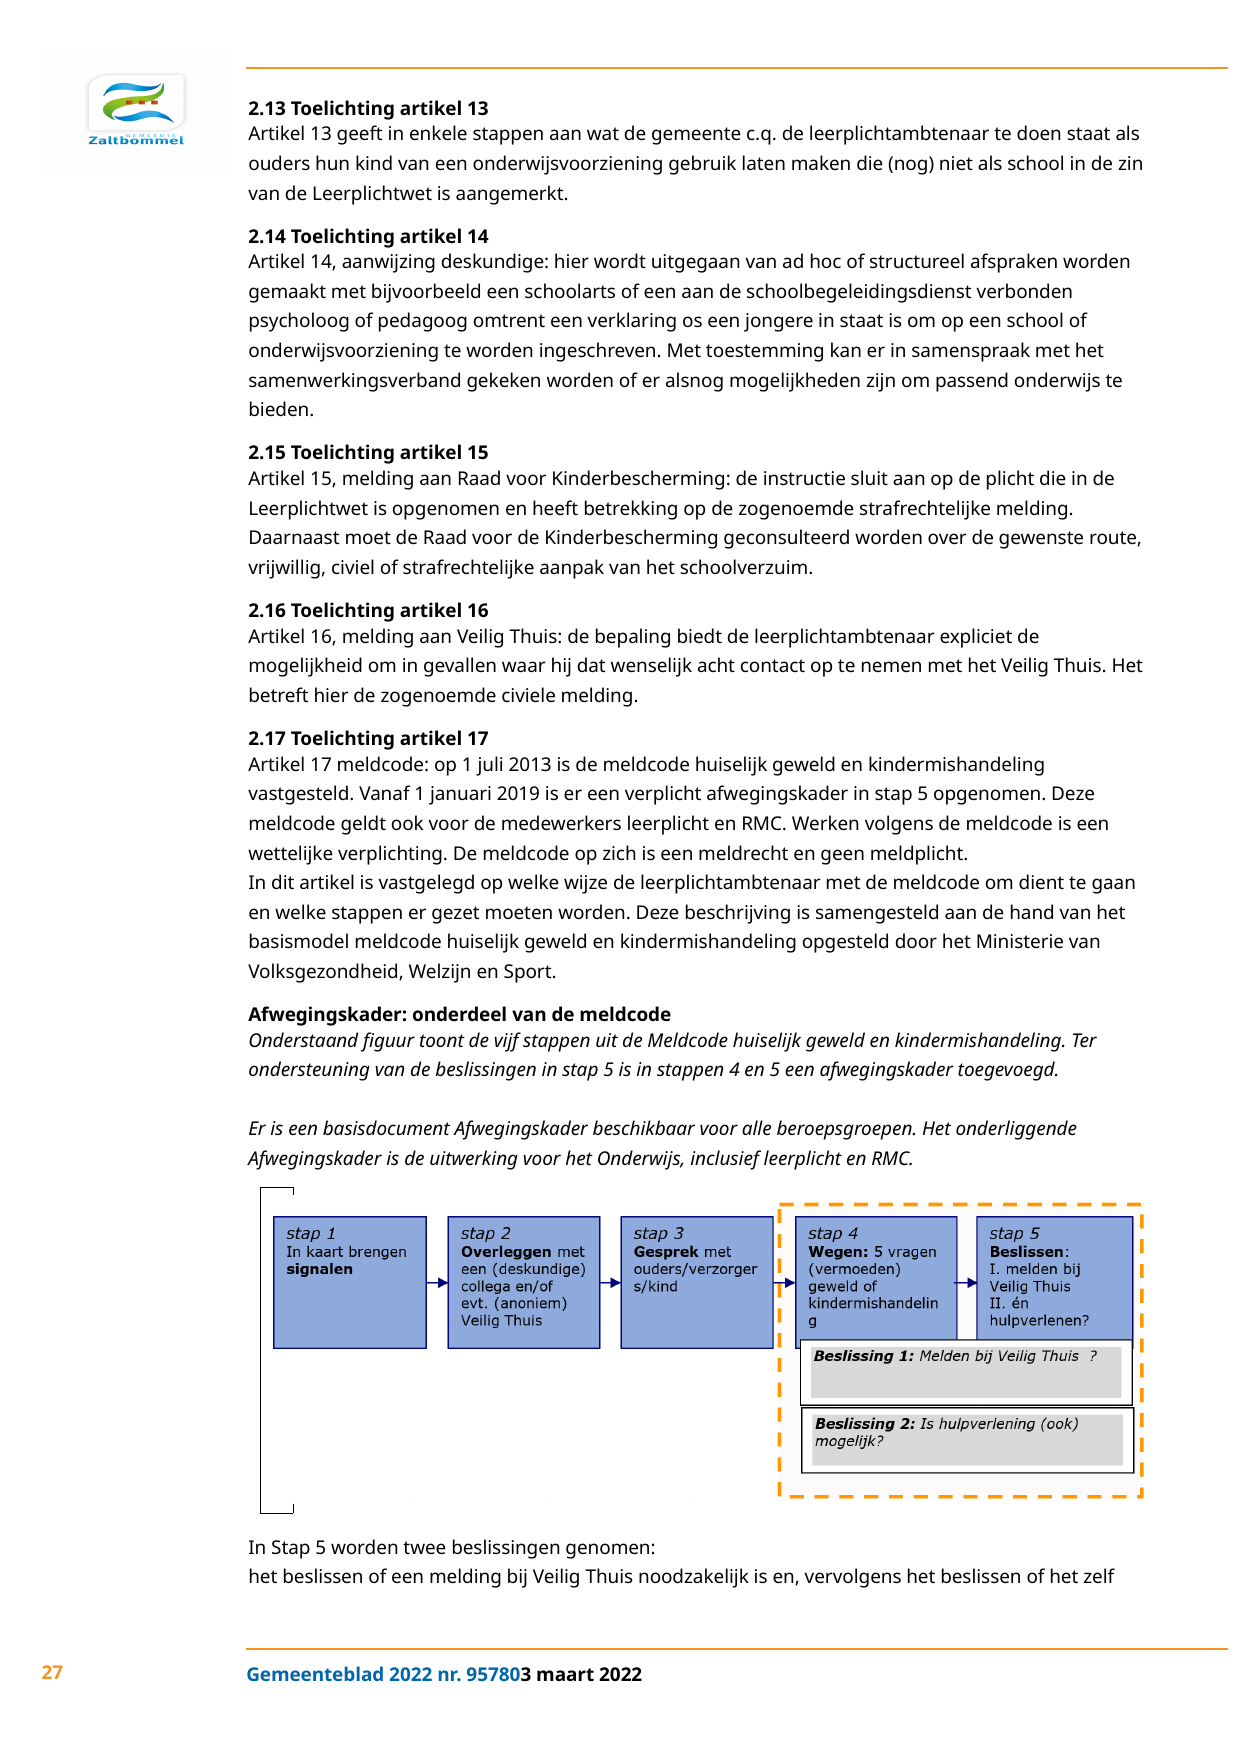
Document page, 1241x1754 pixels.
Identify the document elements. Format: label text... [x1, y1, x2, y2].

text 2.14 Toelichting artikel 14 [248, 223, 1152, 248]
text In dit artikel is vastgelegd op welke wijze de leerplichtambtenaar met de meldcode om dient te gaan en welke stappen er gezet moeten worden. Deze beschrijving is samengesteld aan de hand van het basismodel meldcode huiselijk geweld en kindermishandeling opgesteld door het Ministerie van Volksgezondheid, Welzijn en Sport. [248, 869, 1152, 984]
text 2.17 Toelichting artikel 17 [248, 725, 1152, 751]
text In Stap 5 worden twee beslissingen genomen: [248, 1534, 1152, 1560]
text Artikel 13 geeft in enkele stappen aan wat de gemeente c.q. de leerplichtambtenaar te doen staat als ouders hun kind van een onderwijsvoorziening gebruik laten maken die (nog) niet als school in de zin van de Leerplichtwet is aangemerkt. [248, 121, 1152, 205]
text Artikel 15, melding aan Raad voor Kinderbescherming: de instructie sluit aan op de plicht die in de Leerplichtwet is opgenomen en heeft betrekking op de zogenoemde strafrechtelijke melding. Daarnaast moet de Raad voor de Kinderbescherming geconsulteerd worden over de gewenste route, vrijwillig, civiel of strafrechtelijke aanpak van het schoolverzuim. [248, 465, 1152, 580]
text Er is een basisdocument Afwegingskader beschikbaar voor alle beroepsgroepen. Het onderliggende Afwegingskader is de uitwerking voor het Onderwijs, inclusief leerplicht en RMC. [248, 1116, 1152, 1171]
picture [41, 47, 231, 172]
text Afwegingskader: onderdeel van de meldcode [248, 1001, 1152, 1027]
text Artikel 17 meldcode: op 1 juli 2013 is de meldcode huiselijk geweld en kindermishandeling vastgesteld. Vanaf 1 januari 2019 is er een verplicht afwegingskader in stap 5 opgenomen. Deze meldcode geldt ook voor de medewerkers leerplicht en RMC. Werken volgens de meldcode is een wettelijke verplichting. De meldcode op zich is een meldrecht en geen meldplicht. [248, 751, 1152, 865]
text 2.15 Toelichting artikel 15 [248, 439, 1152, 465]
text Onderstaand figuur toont de vijf stappen uit de Meldcode huiselijk geweld en kindermishandeling. Ter ondersteuning van de beslissingen in stap 5 is in stappen 4 en 5 een afwegingskader toegevoegd. [248, 1027, 1152, 1082]
picture [268, 1195, 1155, 1504]
text 2.13 Toelichting artikel 13 [248, 95, 1152, 121]
text Artikel 14, aanwijzing deskundige: hier wordt uitgegaan van ad hoc of structureel afspraken worden gemaakt met bijvoorbeeld een schoolarts of een aan de schoolbegeleidingsdienst verbonden psycholoog of pedagoog omtrent een verklaring os een jongere in staat is om op een school of onderwijsvoorziening te worden ingeschreven. Met toestemming kan er in samenspraak met het samenwerkingsverband gekeken worden of er alsnog mogelijkheden zijn om passend onderwijs te bieden. [248, 248, 1152, 422]
text Artikel 16, melding aan Veilig Thuis: de bepaling biedt de leerplichtambtenaar expliciet de mogelijkheid om in gevallen waar hij dat wenselijk acht contact op te nemen met het Veilig Thuis. Het betreft hier de zogenoemde civiele melding. [248, 623, 1152, 708]
text het beslissen of een melding bij Veilig Thuis noodzakelijk is en, vervolgens het beslissen of het zelf [248, 1564, 1152, 1589]
text 2.16 Toelichting artikel 16 [248, 597, 1152, 623]
